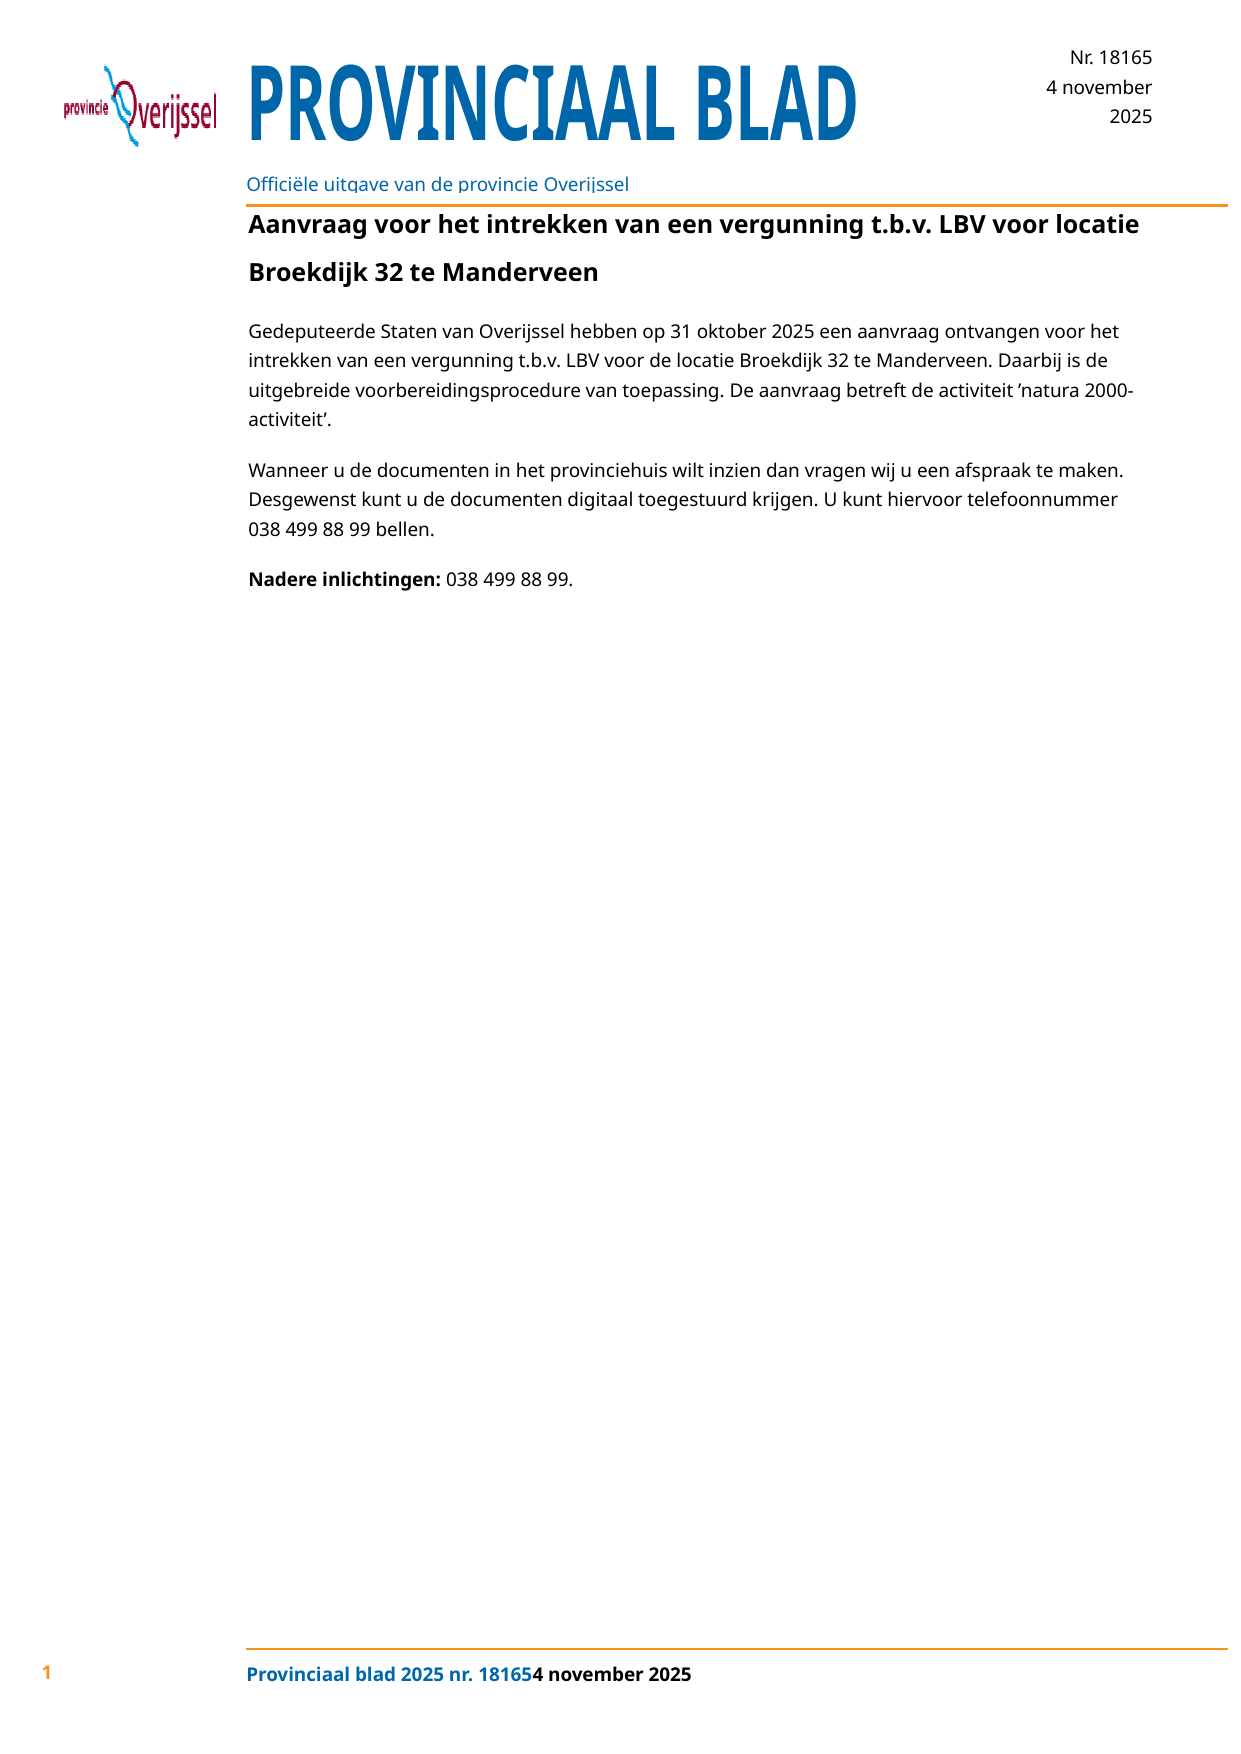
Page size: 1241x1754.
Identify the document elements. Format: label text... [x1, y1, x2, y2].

text Nadere inlichtingen: 038 499 88 99. [248, 567, 1152, 592]
text Wanneer u de documenten in het provinciehuis wilt inzien dan vragen wij u een afspraak te maken. Desgewenst kunt u de documenten digitaal toegestuurd krijgen. U kunt hiervoor telefoonnummer 038 499 88 99 bellen. [248, 457, 1152, 542]
text Aanvraag voor het intrekken van een vergunning t.b.v. LBV voor locatie Broekdijk 32 te Manderveen [248, 207, 1152, 288]
picture [41, 47, 231, 172]
text Gedeputeerde Staten van Overijssel hebben op 31 oktober 2025 een aanvraag ontvangen voor het intrekken van een vergunning t.b.v. LBV voor de locatie Broekdijk 32 te Manderveen. Daarbij is de uitgebreide voorbereidingsprocedure van toepassing. De aanvraag betreft de activiteit ’natura 2000-activiteit’. [248, 318, 1152, 432]
